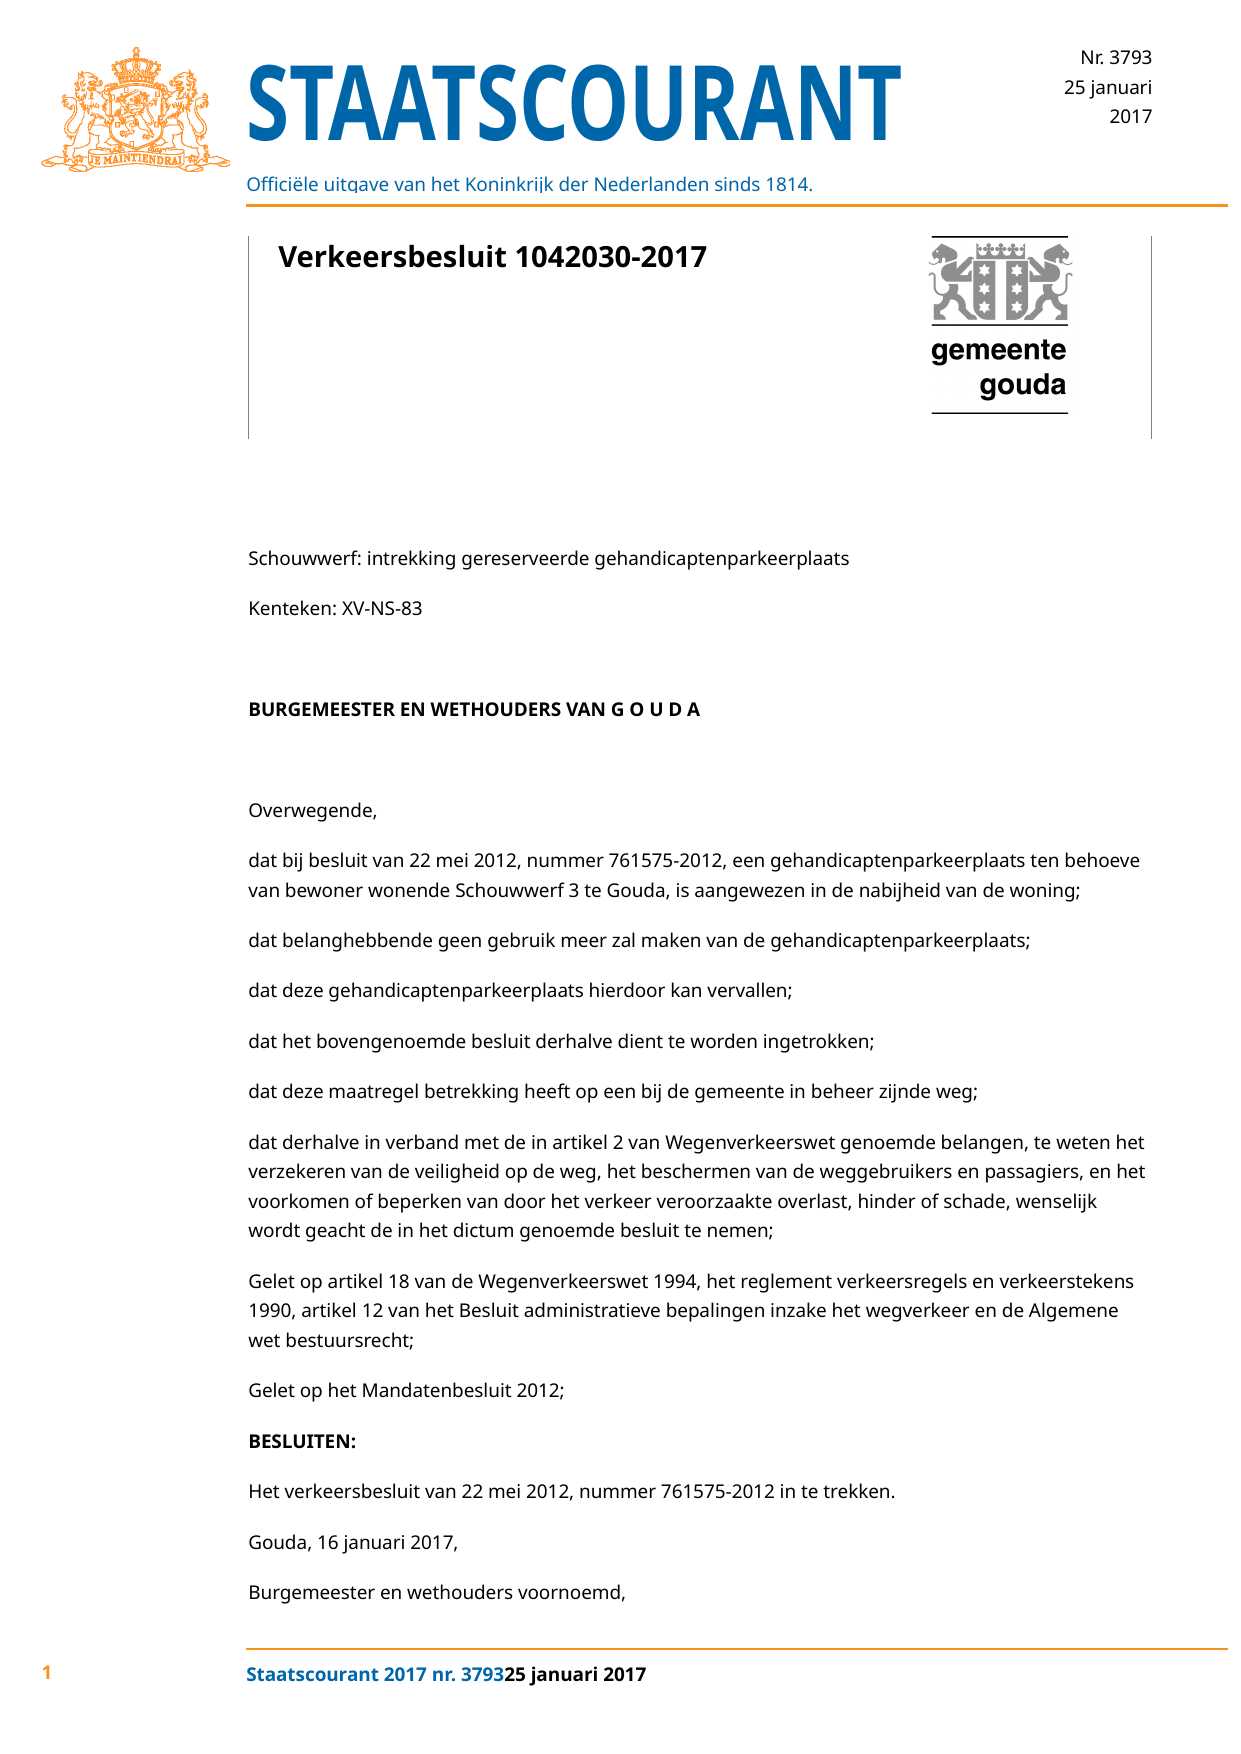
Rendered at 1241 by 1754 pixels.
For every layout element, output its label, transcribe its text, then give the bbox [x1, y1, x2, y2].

table_header Verkeersbesluit 1042030-2017 [249, 236, 850, 439]
text dat het bovengenoemde besluit derhalve dient te worden ingetrokken; [248, 1028, 1152, 1054]
text Overwegende, [248, 797, 1152, 823]
picture [41, 47, 231, 172]
text Gelet op artikel 18 van de Wegenverkeerswet 1994, het reglement verkeersregels en verkeerstekens 1990, artikel 12 van het Besluit administratieve bepalingen inzake het wegverkeer en de Algemene wet bestuursrecht; [248, 1268, 1152, 1353]
text dat derhalve in verband met de in artikel 2 van Wegenverkeerswet genoemde belangen, te weten het verzekeren van de veiligheid op de weg, het beschermen van de weggebruikers en passagiers, en het voorkomen of beperken van door het verkeer veroorzaakte overlast, hinder of schade, wenselijk wordt geacht de in het dictum genoemde besluit te nemen; [248, 1129, 1152, 1243]
text Burgemeester en wethouders voornoemd, [248, 1579, 1152, 1605]
text dat deze gehandicaptenparkeerplaats hierdoor kan vervallen; [248, 978, 1152, 1003]
text Kenteken: XV-NS-83 [248, 595, 1152, 621]
text dat belanghebbende geen gebruik meer zal maken van de gehandicaptenparkeerplaats; [248, 927, 1152, 953]
text BURGEMEESTER EN WETHOUDERS VAN G O U D A [248, 696, 1152, 722]
text Gouda, 16 januari 2017, [248, 1529, 1152, 1555]
text Het verkeersbesluit van 22 mei 2012, nummer 761575-2012 in te trekken. [248, 1478, 1152, 1504]
table_header [850, 414, 1151, 439]
table_header [850, 236, 928, 413]
text BESLUITEN: [248, 1428, 1152, 1454]
table_header [1073, 236, 1151, 413]
text dat deze maatregel betrekking heeft op een bij de gemeente in beheer zijnde weg; [248, 1078, 1152, 1104]
text dat bij besluit van 22 mei 2012, nummer 761575-2012, een gehandicaptenparkeerplaats ten behoeve van bewoner wonende Schouwwerf 3 te Gouda, is aangewezen in de nabijheid van de woning; [248, 847, 1152, 903]
picture [928, 236, 1073, 414]
text Schouwwerf: intrekking gereserveerde gehandicaptenparkeerplaats [248, 545, 1152, 571]
text Gelet op het Mandatenbesluit 2012; [248, 1378, 1152, 1403]
